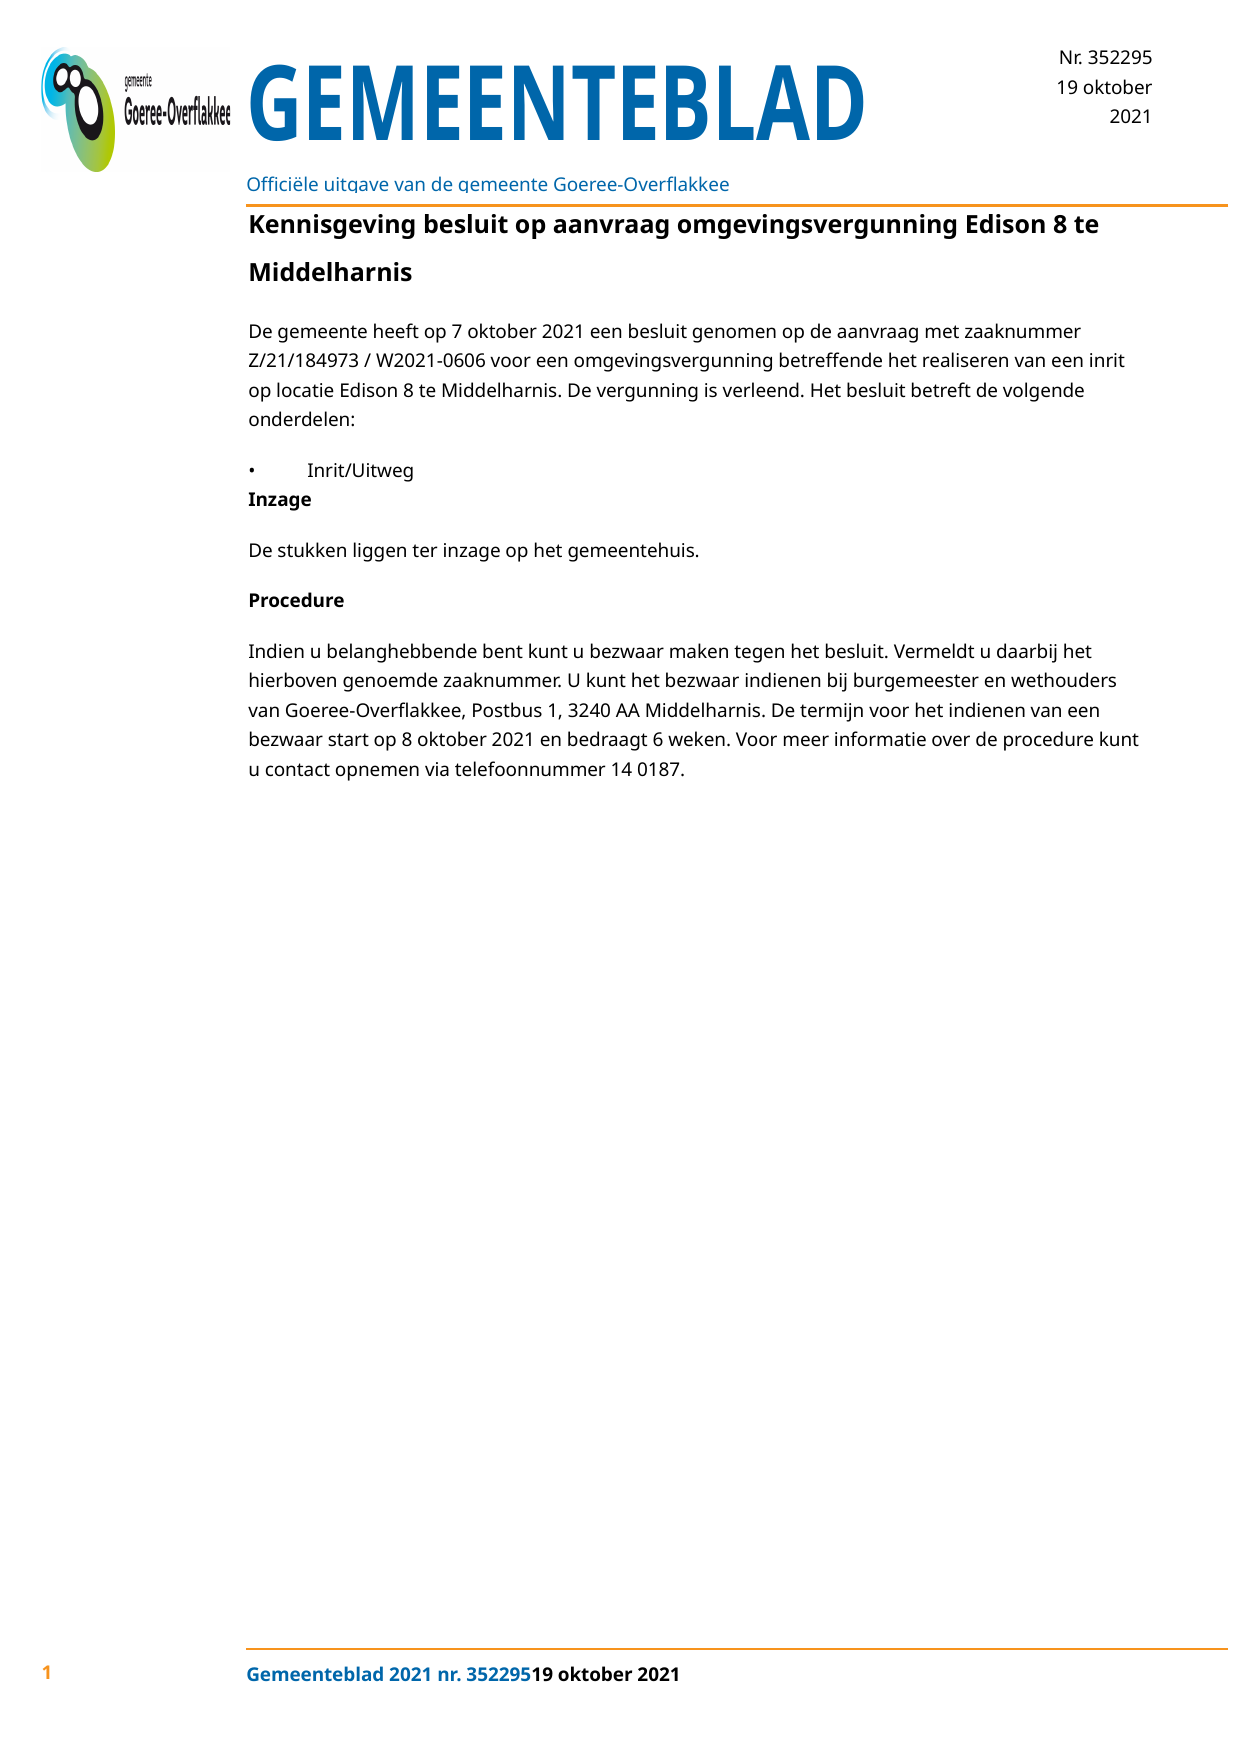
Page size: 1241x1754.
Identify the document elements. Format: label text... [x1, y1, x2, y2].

text De stukken liggen ter inzage op het gemeentehuis. [248, 537, 1152, 563]
text Kennisgeving besluit op aanvraag omgevingsvergunning Edison 8 te Middelharnis [248, 207, 1152, 288]
picture [41, 47, 231, 172]
text Procedure [248, 587, 1152, 613]
list Inrit/Uitweg [248, 457, 1152, 483]
text Inzage [248, 487, 1152, 512]
text De gemeente heeft op 7 oktober 2021 een besluit genomen op de aanvraag met zaaknummer Z/21/184973 / W2021-0606 voor een omgevingsvergunning betreffende het realiseren van een inrit op locatie Edison 8 te Middelharnis. De vergunning is verleend. Het besluit betreft de volgende onderdelen: [248, 318, 1152, 432]
text Indien u belanghebbende bent kunt u bezwaar maken tegen het besluit. Vermeldt u daarbij het hierboven genoemde zaaknummer. U kunt het bezwaar indienen bij burgemeester en wethouders van Goeree-Overflakkee, Postbus 1, 3240 AA Middelharnis. De termijn voor het indienen van een bezwaar start op 8 oktober 2021 en bedraagt 6 weken. Voor meer informatie over de procedure kunt u contact opnemen via telefoonnummer 14 0187. [248, 638, 1152, 782]
